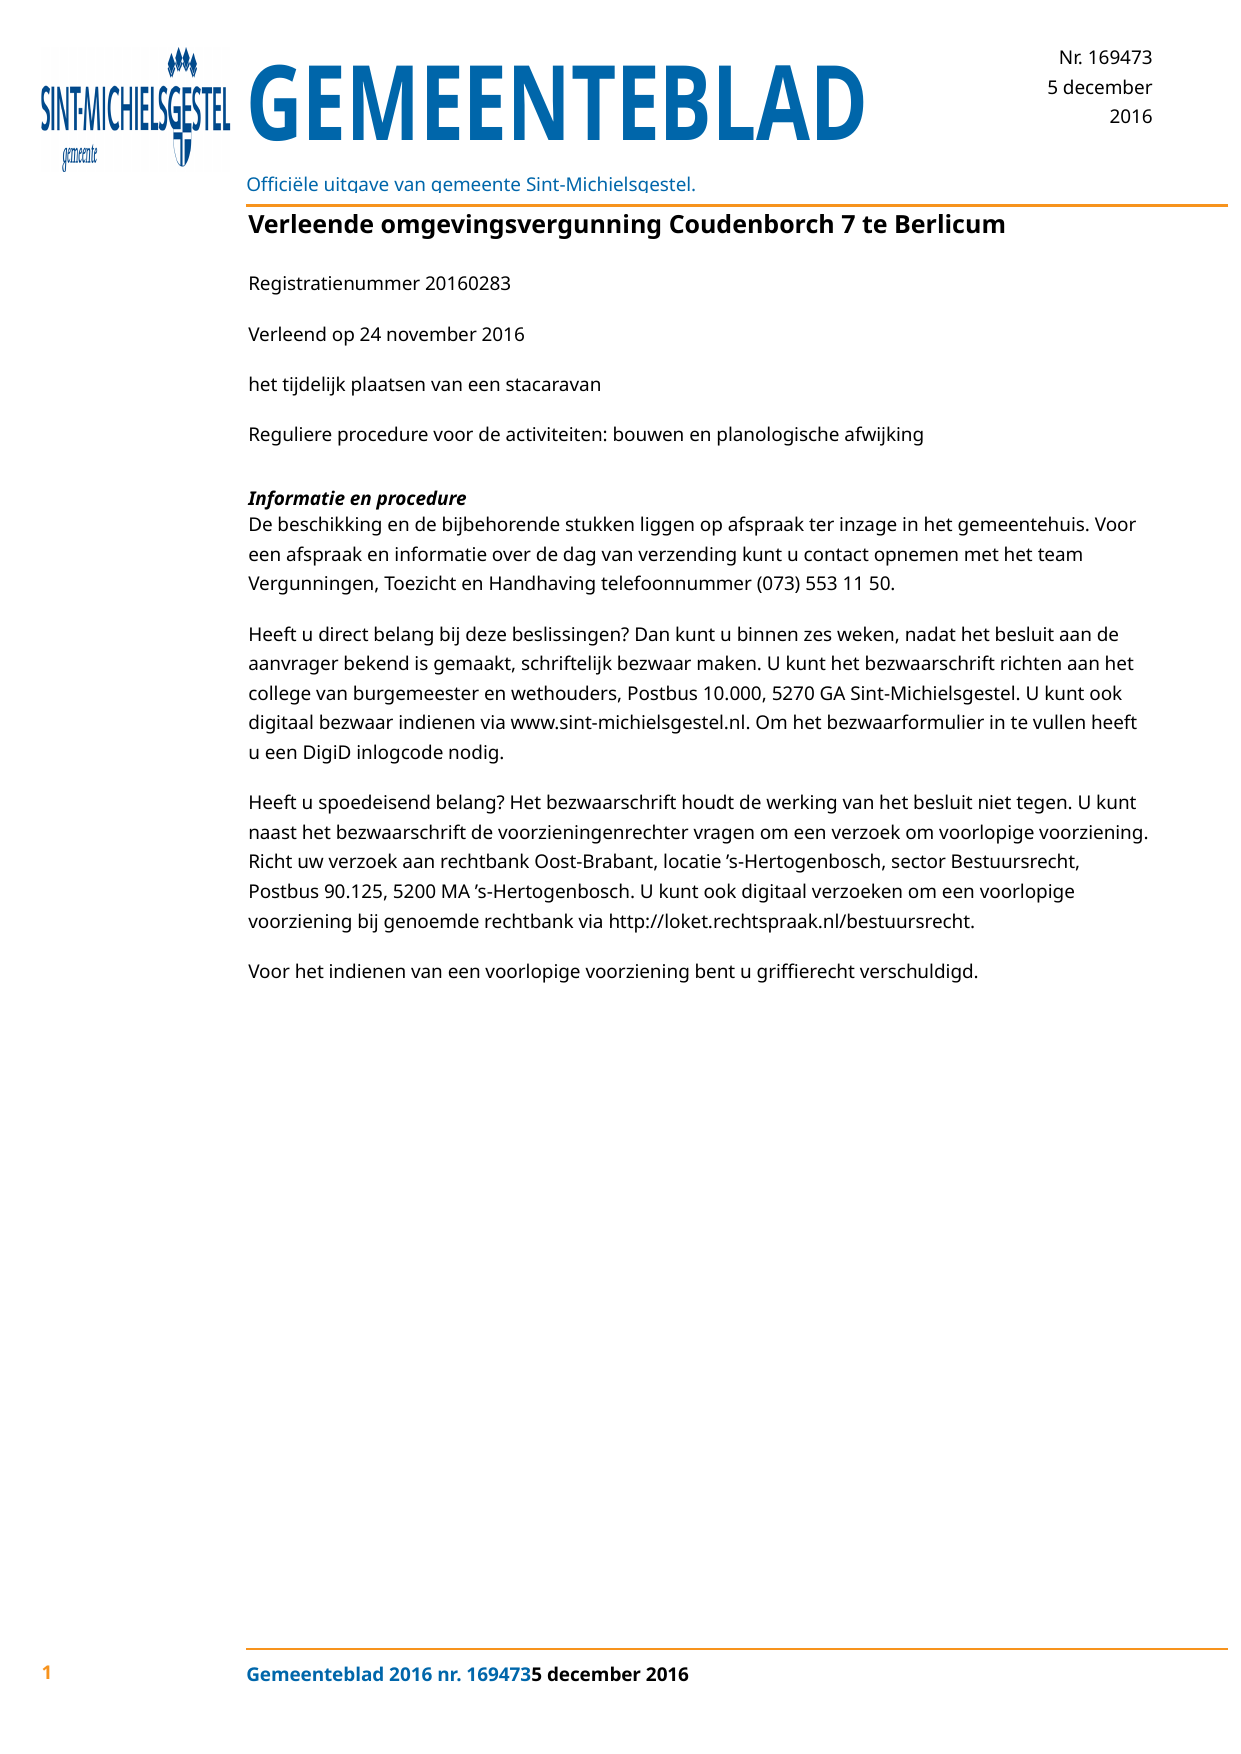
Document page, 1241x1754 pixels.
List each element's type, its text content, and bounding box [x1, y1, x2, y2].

text Reguliere procedure voor de activiteiten: bouwen en planologische afwijking [248, 422, 1152, 447]
text Voor het indienen van een voorlopige voorziening bent u griffierecht verschuldigd. [248, 958, 1152, 984]
text Heeft u spoedeisend belang? Het bezwaarschrift houdt de werking van het besluit niet tegen. U kunt naast het bezwaarschrift de voorzieningenrechter vragen om een verzoek om voorlopige voorziening. Richt uw verzoek aan rechtbank Oost-Brabant, locatie ’s-Hertogenbosch, sector Bestuursrecht, Postbus 90.125, 5200 MA ’s-Hertogenbosch. U kunt ook digitaal verzoeken om een voorlopige voorziening bij genoemde rechtbank via http://loket.rechtspraak.nl/bestuursrecht. [248, 789, 1152, 934]
text Registratienummer 20160283 [248, 270, 1152, 296]
text De beschikking en de bijbehorende stukken liggen op afspraak ter inzage in het gemeentehuis. Voor een afspraak en informatie over de dag van verzending kunt u contact opnemen met het team Vergunningen, Toezicht en Handhaving telefoonnummer (073) 553 11 50. [248, 511, 1152, 596]
picture [41, 47, 231, 172]
text het tijdelijk plaatsen van een stacaravan [248, 371, 1152, 397]
text Verleende omgevingsvergunning Coudenborch 7 te Berlicum [248, 207, 1152, 241]
text Informatie en procedure [248, 486, 1152, 511]
text Verleend op 24 november 2016 [248, 321, 1152, 346]
text Heeft u direct belang bij deze beslissingen? Dan kunt u binnen zes weken, nadat het besluit aan de aanvrager bekend is gemaakt, schriftelijk bezwaar maken. U kunt het bezwaarschrift richten aan het college van burgemeester en wethouders, Postbus 10.000, 5270 GA Sint-Michielsgestel. U kunt ook digitaal bezwaar indienen via www.sint-michielsgestel.nl. Om het bezwaarformulier in te vullen heeft u een DigiD inlogcode nodig. [248, 621, 1152, 765]
